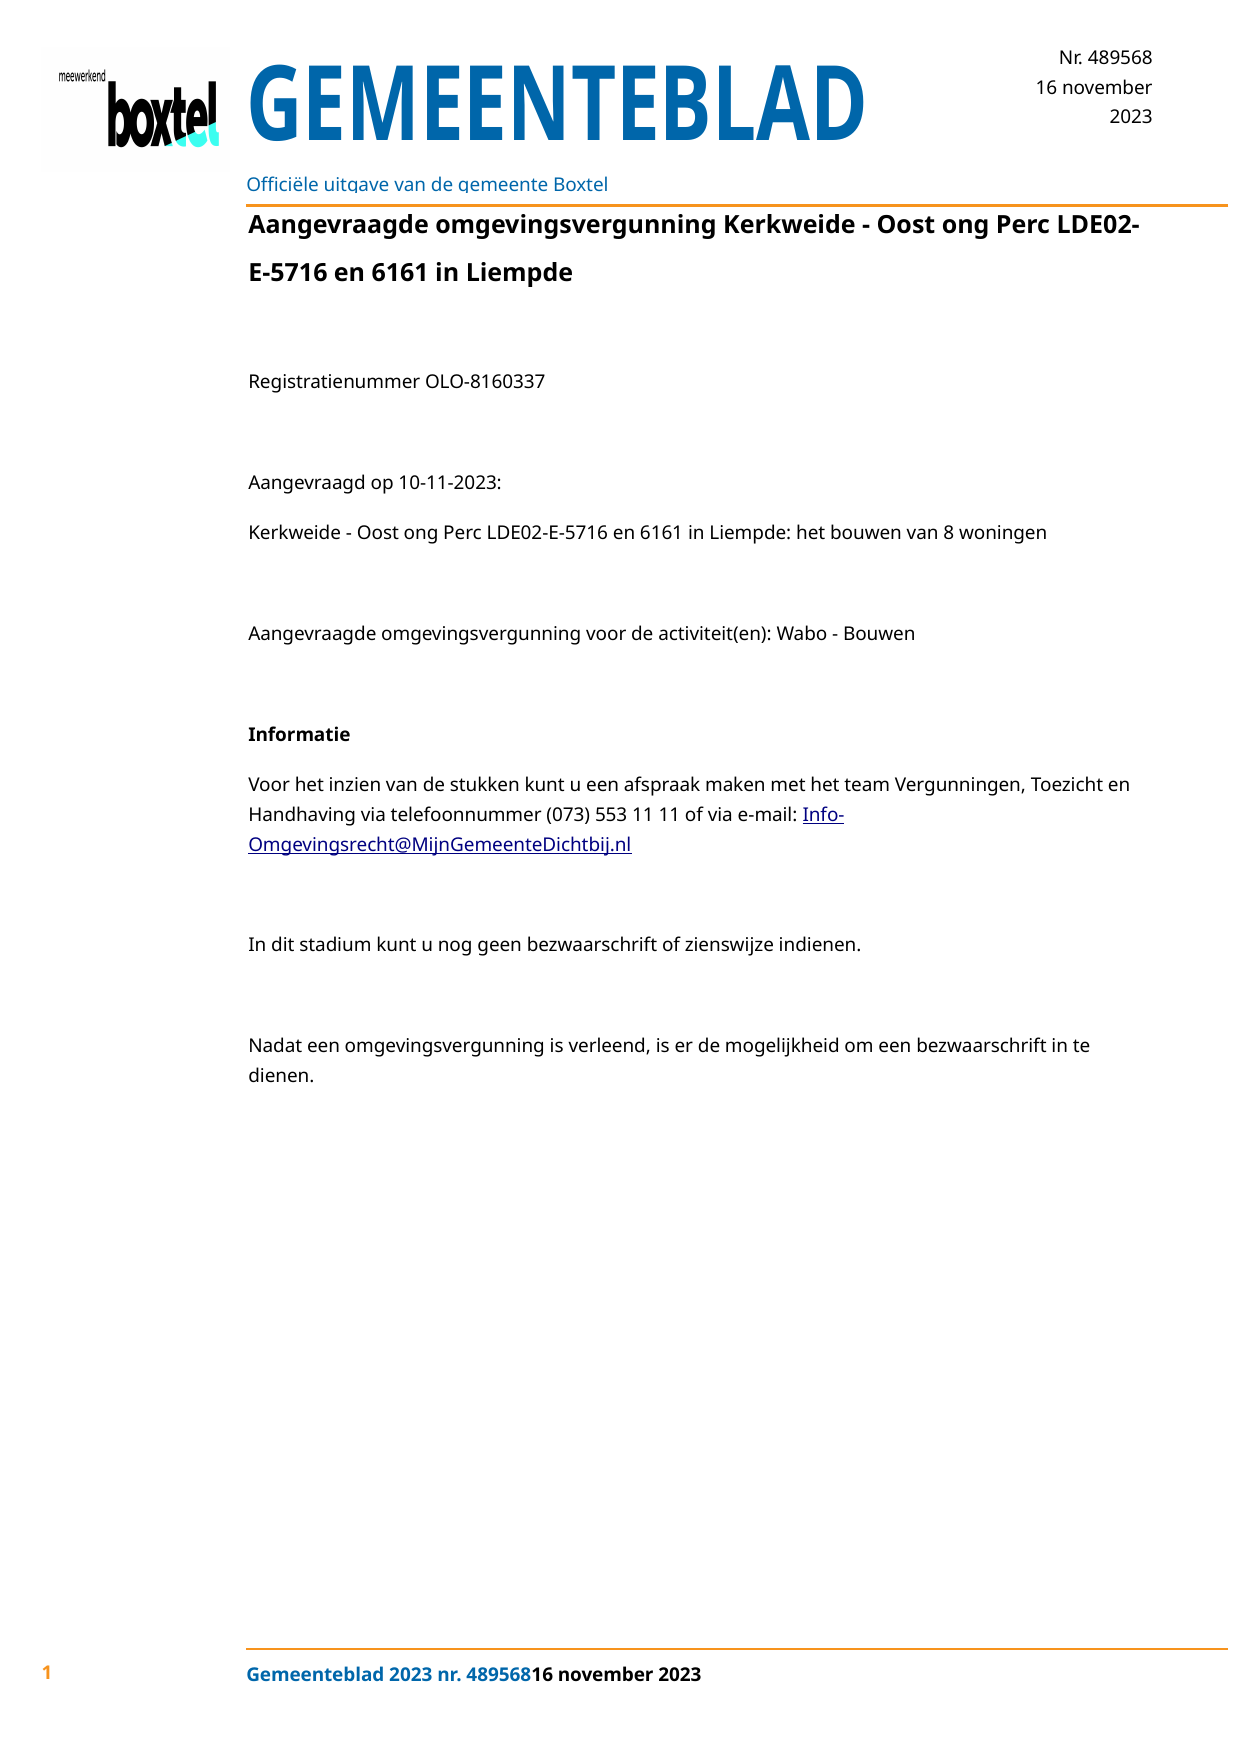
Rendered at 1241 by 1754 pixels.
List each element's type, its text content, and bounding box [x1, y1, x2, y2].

text Kerkweide - Oost ong Perc LDE02-E-5716 en 6161 in Liempde: het bouwen van 8 woningen [248, 519, 1152, 545]
text Nadat een omgevingsvergunning is verleend, is er de mogelijkheid om een bezwaarschrift in te dienen. [248, 1032, 1152, 1088]
text Aangevraagde omgevingsvergunning Kerkweide - Oost ong Perc LDE02-E-5716 en 6161 in Liempde [248, 207, 1152, 288]
text Voor het inzien van de stukken kunt u een afspraak maken met het team Vergunningen, Toezicht en Handhaving via telefoonnummer (073) 553 11 11 of via e-mail: Info-Omgevingsrecht@MijnGemeenteDichtbij.nl [248, 772, 1152, 857]
text Aangevraagde omgevingsvergunning voor de activiteit(en): Wabo - Bouwen [248, 620, 1152, 646]
text Informatie [248, 721, 1152, 747]
text In dit stadium kunt u nog geen bezwaarschrift of zienswijze indienen. [248, 932, 1152, 957]
text Registratienummer OLO-8160337 [248, 368, 1152, 394]
picture [41, 47, 231, 172]
text Aangevraagd op 10-11-2023: [248, 469, 1152, 495]
